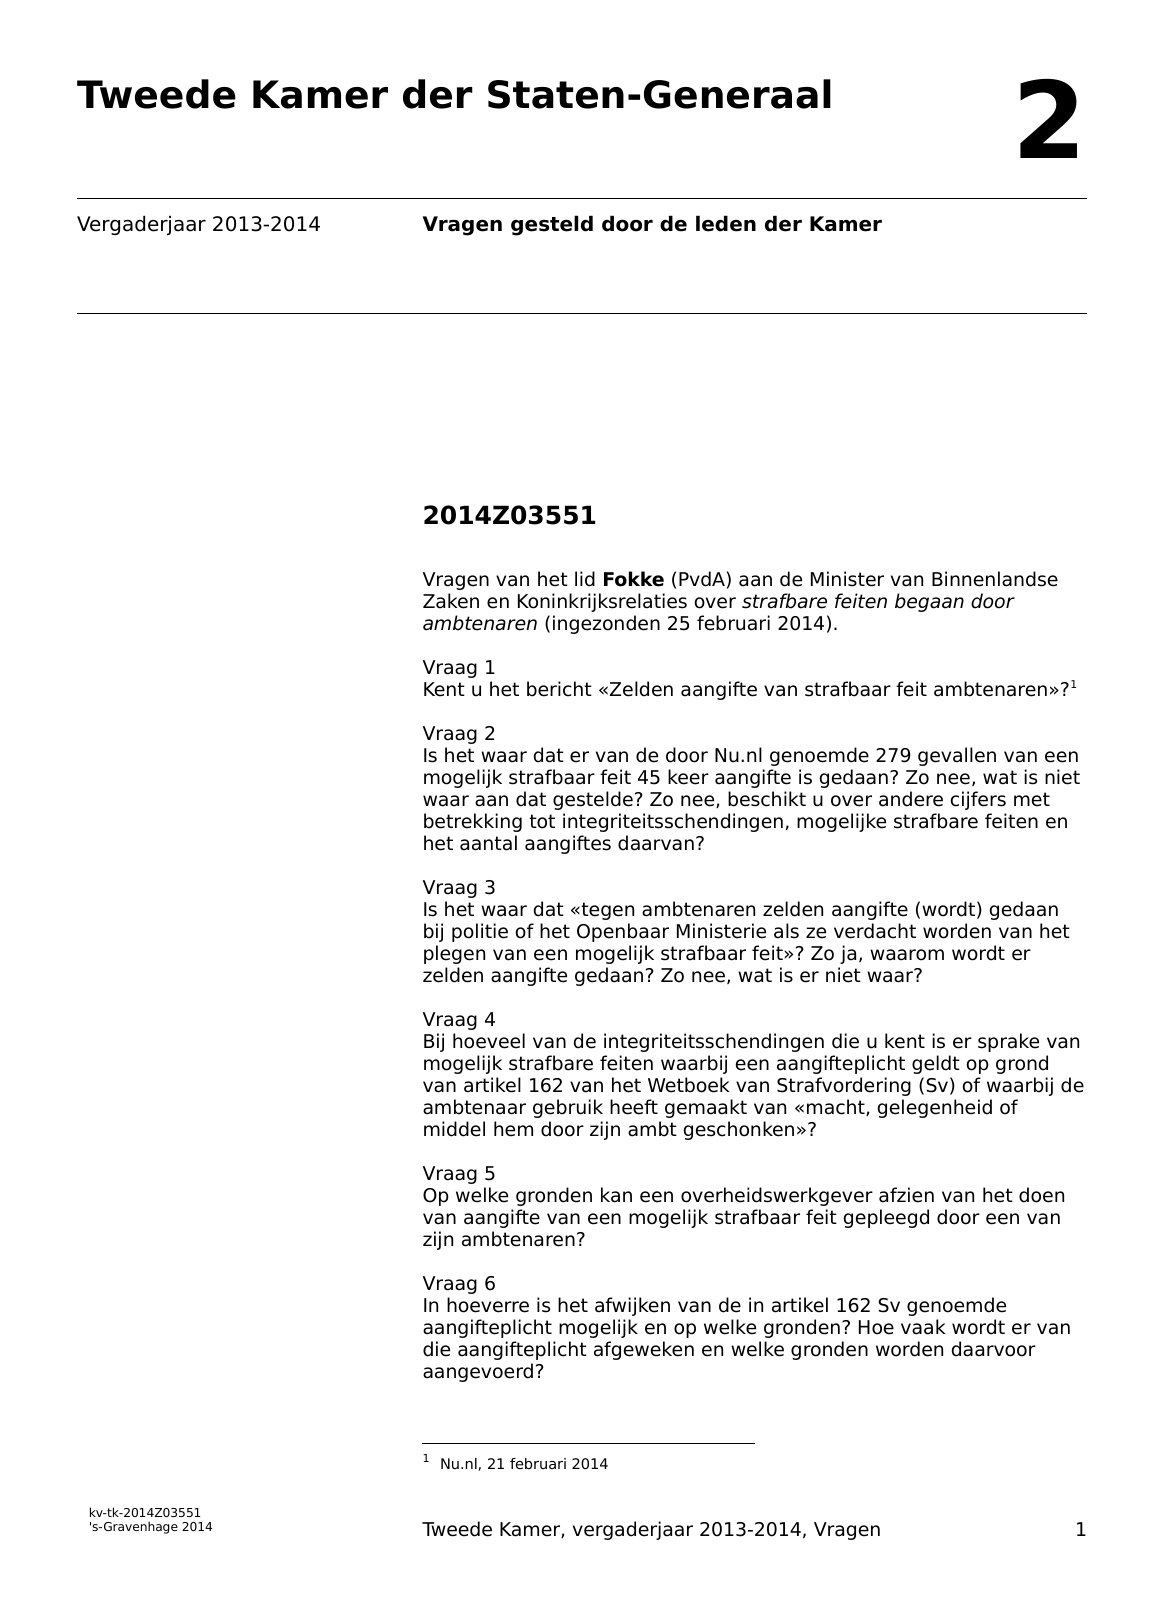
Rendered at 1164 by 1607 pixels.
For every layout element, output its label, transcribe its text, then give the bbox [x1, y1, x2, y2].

text Vraag 1 [422, 657, 1087, 679]
table_cell Vragen gesteld door de leden der Kamer [422, 199, 1087, 313]
text Vragen van het lid Fokke (PvdA) aan de Minister van Binnenlandse Zaken en Koninkrijksrelaties over strafbare feiten begaan door ambtenaren (ingezonden 25 februari 2014). [422, 569, 1087, 635]
text Vraag 3 [422, 877, 1087, 899]
text 's-Gravenhage 2014 [88, 1520, 323, 1534]
text Bij hoeveel van de integriteitsschendingen die u kent is er sprake van mogelijk strafbare feiten waarbij een aangifteplicht geldt op grond van artikel 162 van het Wetboek van Strafvordering (Sv) of waarbij de ambtenaar gebruik heeft gemaakt van «macht, gelegenheid of middel hem door zijn ambt geschonken»? [422, 1031, 1087, 1141]
text Vraag 6 [422, 1273, 1087, 1295]
text Kent u het bericht «Zelden aangifte van strafbaar feit ambtenaren»? [422, 679, 1087, 701]
text Nu.nl, 21 februari 2014 [422, 1452, 1087, 1474]
text In hoeverre is het afwijken van de in artikel 162 Sv genoemde aangifteplicht mogelijk en op welke gronden? Hoe vaak wordt er van die aangifteplicht afgeweken en welke gronden worden daarvoor aangevoerd? [422, 1295, 1087, 1383]
text kv-tk-2014Z03551 [88, 1506, 323, 1520]
text Is het waar dat er van de door Nu.nl genoemde 279 gevallen van een mogelijk strafbaar feit 45 keer aangifte is gedaan? Zo nee, wat is niet waar aan dat gestelde? Zo nee, beschikt u over andere cijfers met betrekking tot integriteitsschendingen, mogelijke strafbare feiten en het aantal aangiftes daarvan? [422, 745, 1087, 855]
table_header 2 [886, 59, 1087, 198]
text Is het waar dat «tegen ambtenaren zelden aangifte (wordt) gedaan bij politie of het Openbaar Ministerie als ze verdacht worden van het plegen van een mogelijk strafbaar feit»? Zo ja, waarom wordt er zelden aangifte gedaan? Zo nee, wat is er niet waar? [422, 899, 1087, 987]
text Vraag 4 [422, 1009, 1087, 1031]
text Vraag 2 [422, 723, 1087, 745]
text Vraag 5 [422, 1163, 1087, 1185]
text 2014Z03551 [422, 501, 1087, 531]
text Op welke gronden kan een overheidswerkgever afzien van het doen van aangifte van een mogelijk strafbaar feit gepleegd door een van zijn ambtenaren? [422, 1185, 1087, 1251]
table_header Tweede Kamer der Staten-Generaal [77, 59, 886, 198]
table_cell Vergaderjaar 2013-2014 [77, 199, 422, 313]
